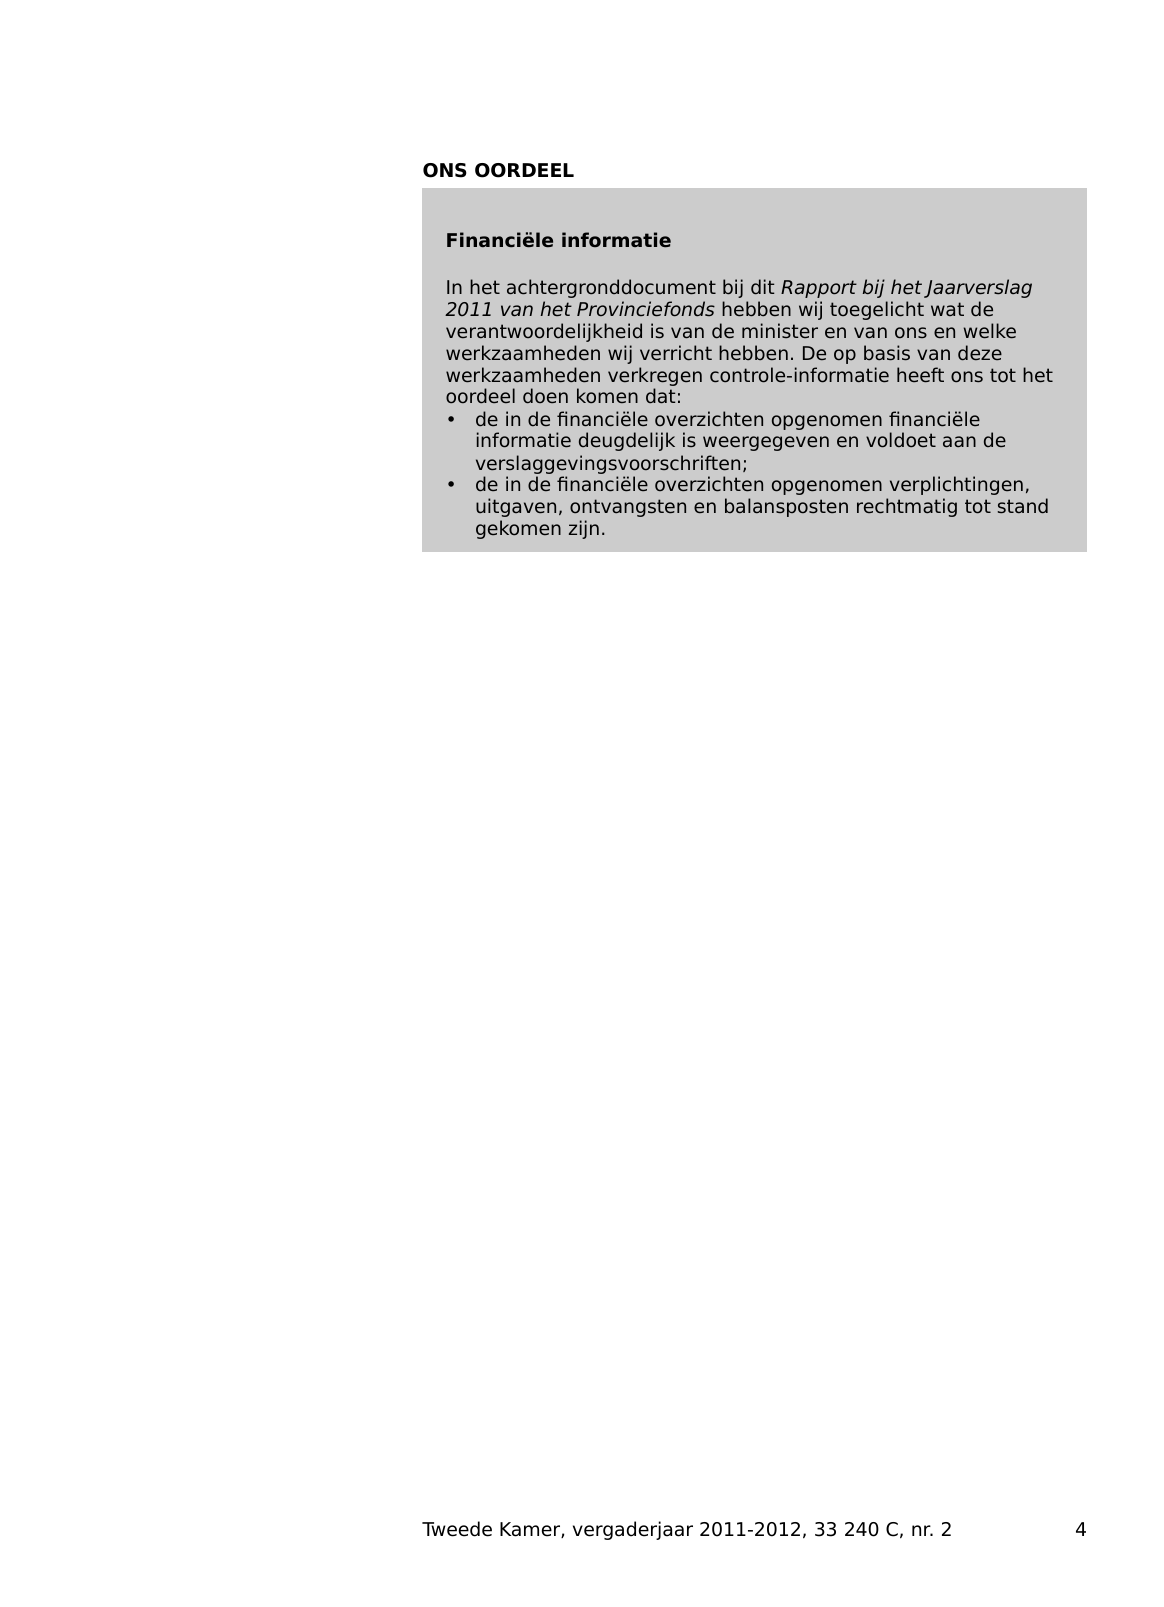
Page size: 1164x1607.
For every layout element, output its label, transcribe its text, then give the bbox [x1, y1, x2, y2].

subtitle ONS OORDEEL [422, 160, 1087, 182]
table_header Financiële informatie In het achtergronddocument bij dit Rapport bij het Jaarverslag 2011 van het Provinciefonds hebben wij toegelicht wat de verantwoordelijkheid is van de minister en van ons en welke werkzaamheden wij verricht hebben. De op basis van deze werkzaamheden verkregen controle-informatie heeft ons tot het oordeel doen komen dat: • de in de financiële overzichten opgenomen financiële informatie deugdelijk is weergegeven en voldoet aan de verslaggevingsvoorschriften; • de in de financiële overzichten opgenomen verplichtingen, uitgaven, ontvangsten en balansposten rechtmatig tot stand gekomen zijn. [422, 188, 1087, 552]
